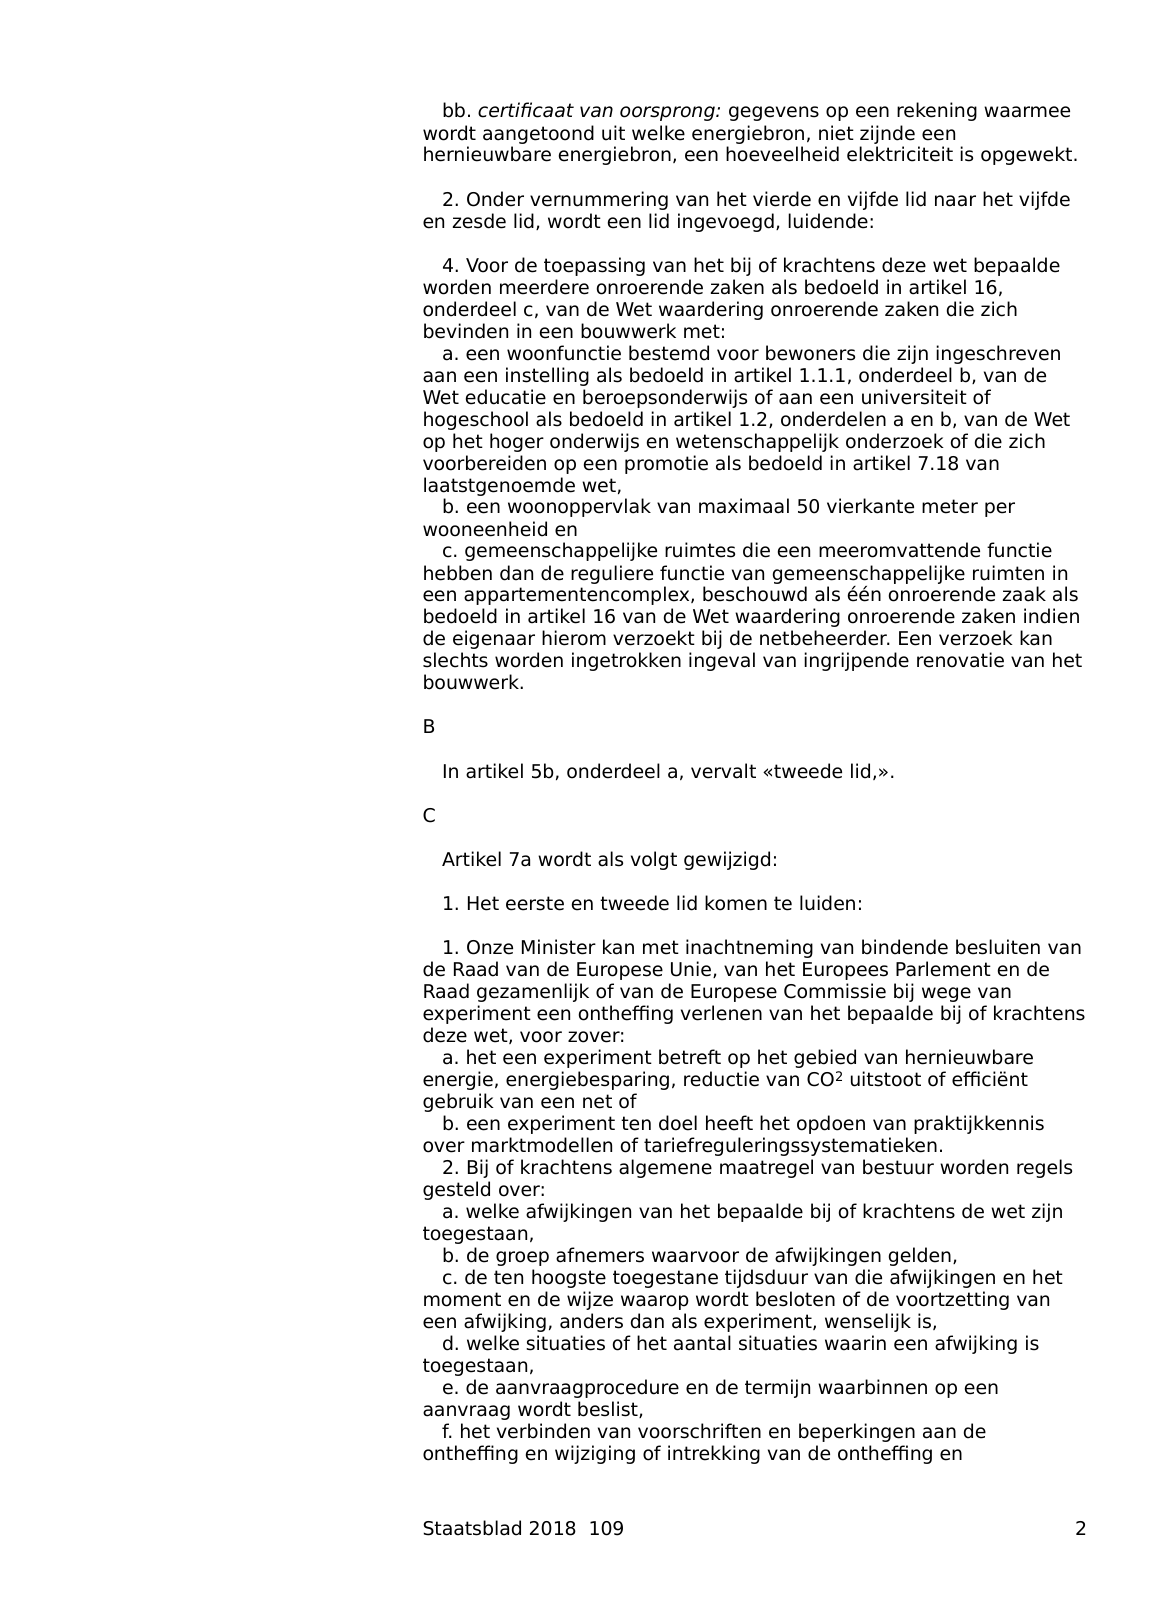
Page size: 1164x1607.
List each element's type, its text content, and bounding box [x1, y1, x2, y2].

text B [422, 716, 1087, 738]
text C [422, 805, 1087, 827]
text b. een experiment ten doel heeft het opdoen van praktijkkennis over marktmodellen of tariefreguleringssystematieken. [422, 1113, 1087, 1157]
text bb. certificaat van oorsprong: gegevens op een rekening waarmee wordt aangetoond uit welke energiebron, niet zijnde een hernieuwbare energiebron, een hoeveelheid elektriciteit is opgewekt. [422, 100, 1087, 166]
text e. de aanvraagprocedure en de termijn waarbinnen op een aanvraag wordt beslist, [422, 1377, 1087, 1421]
text f. het verbinden van voorschriften en beperkingen aan de ontheffing en wijziging of intrekking van de ontheffing en [422, 1421, 1087, 1465]
text a. het een experiment betreft op het gebied van hernieuwbare energie, energiebesparing, reductie van CO2 uitstoot of efficiënt gebruik van een net of [422, 1047, 1087, 1113]
text c. gemeenschappelijke ruimtes die een meeromvattende functie hebben dan de reguliere functie van gemeenschappelijke ruimten in een appartementencomplex, beschouwd als één onroerende zaak als bedoeld in artikel 16 van de Wet waardering onroerende zaken indien de eigenaar hierom verzoekt bij de netbeheerder. Een verzoek kan slechts worden ingetrokken ingeval van ingrijpende renovatie van het bouwwerk. [422, 540, 1087, 694]
text In artikel 5b, onderdeel a, vervalt «tweede lid,». [422, 761, 1087, 783]
text 2. Bij of krachtens algemene maatregel van bestuur worden regels gesteld over: [422, 1157, 1087, 1201]
text 4. Voor de toepassing van het bij of krachtens deze wet bepaalde worden meerdere onroerende zaken als bedoeld in artikel 16, onderdeel c, van de Wet waardering onroerende zaken die zich bevinden in een bouwwerk met: [422, 255, 1087, 343]
text b. de groep afnemers waarvoor de afwijkingen gelden, [422, 1245, 1087, 1267]
text 1. Het eerste en tweede lid komen te luiden: [422, 893, 1087, 915]
text d. welke situaties of het aantal situaties waarin een afwijking is toegestaan, [422, 1333, 1087, 1377]
text 2. Onder vernummering van het vierde en vijfde lid naar het vijfde en zesde lid, wordt een lid ingevoegd, luidende: [422, 188, 1087, 232]
text 1. Onze Minister kan met inachtneming van bindende besluiten van de Raad van de Europese Unie, van het Europees Parlement en de Raad gezamenlijk of van de Europese Commissie bij wege van experiment een ontheffing verlenen van het bepaalde bij of krachtens deze wet, voor zover: [422, 937, 1087, 1047]
text Artikel 7a wordt als volgt gewijzigd: [422, 849, 1087, 871]
text a. welke afwijkingen van het bepaalde bij of krachtens de wet zijn toegestaan, [422, 1201, 1087, 1245]
text c. de ten hoogste toegestane tijdsduur van die afwijkingen en het moment en de wijze waarop wordt besloten of de voortzetting van een afwijking, anders dan als experiment, wenselijk is, [422, 1267, 1087, 1333]
text a. een woonfunctie bestemd voor bewoners die zijn ingeschreven aan een instelling als bedoeld in artikel 1.1.1, onderdeel b, van de Wet educatie en beroepsonderwijs of aan een universiteit of hogeschool als bedoeld in artikel 1.2, onderdelen a en b, van de Wet op het hoger onderwijs en wetenschappelijk onderzoek of die zich voorbereiden op een promotie als bedoeld in artikel 7.18 van laatstgenoemde wet, [422, 343, 1087, 496]
text b. een woonoppervlak van maximaal 50 vierkante meter per wooneenheid en [422, 496, 1087, 540]
